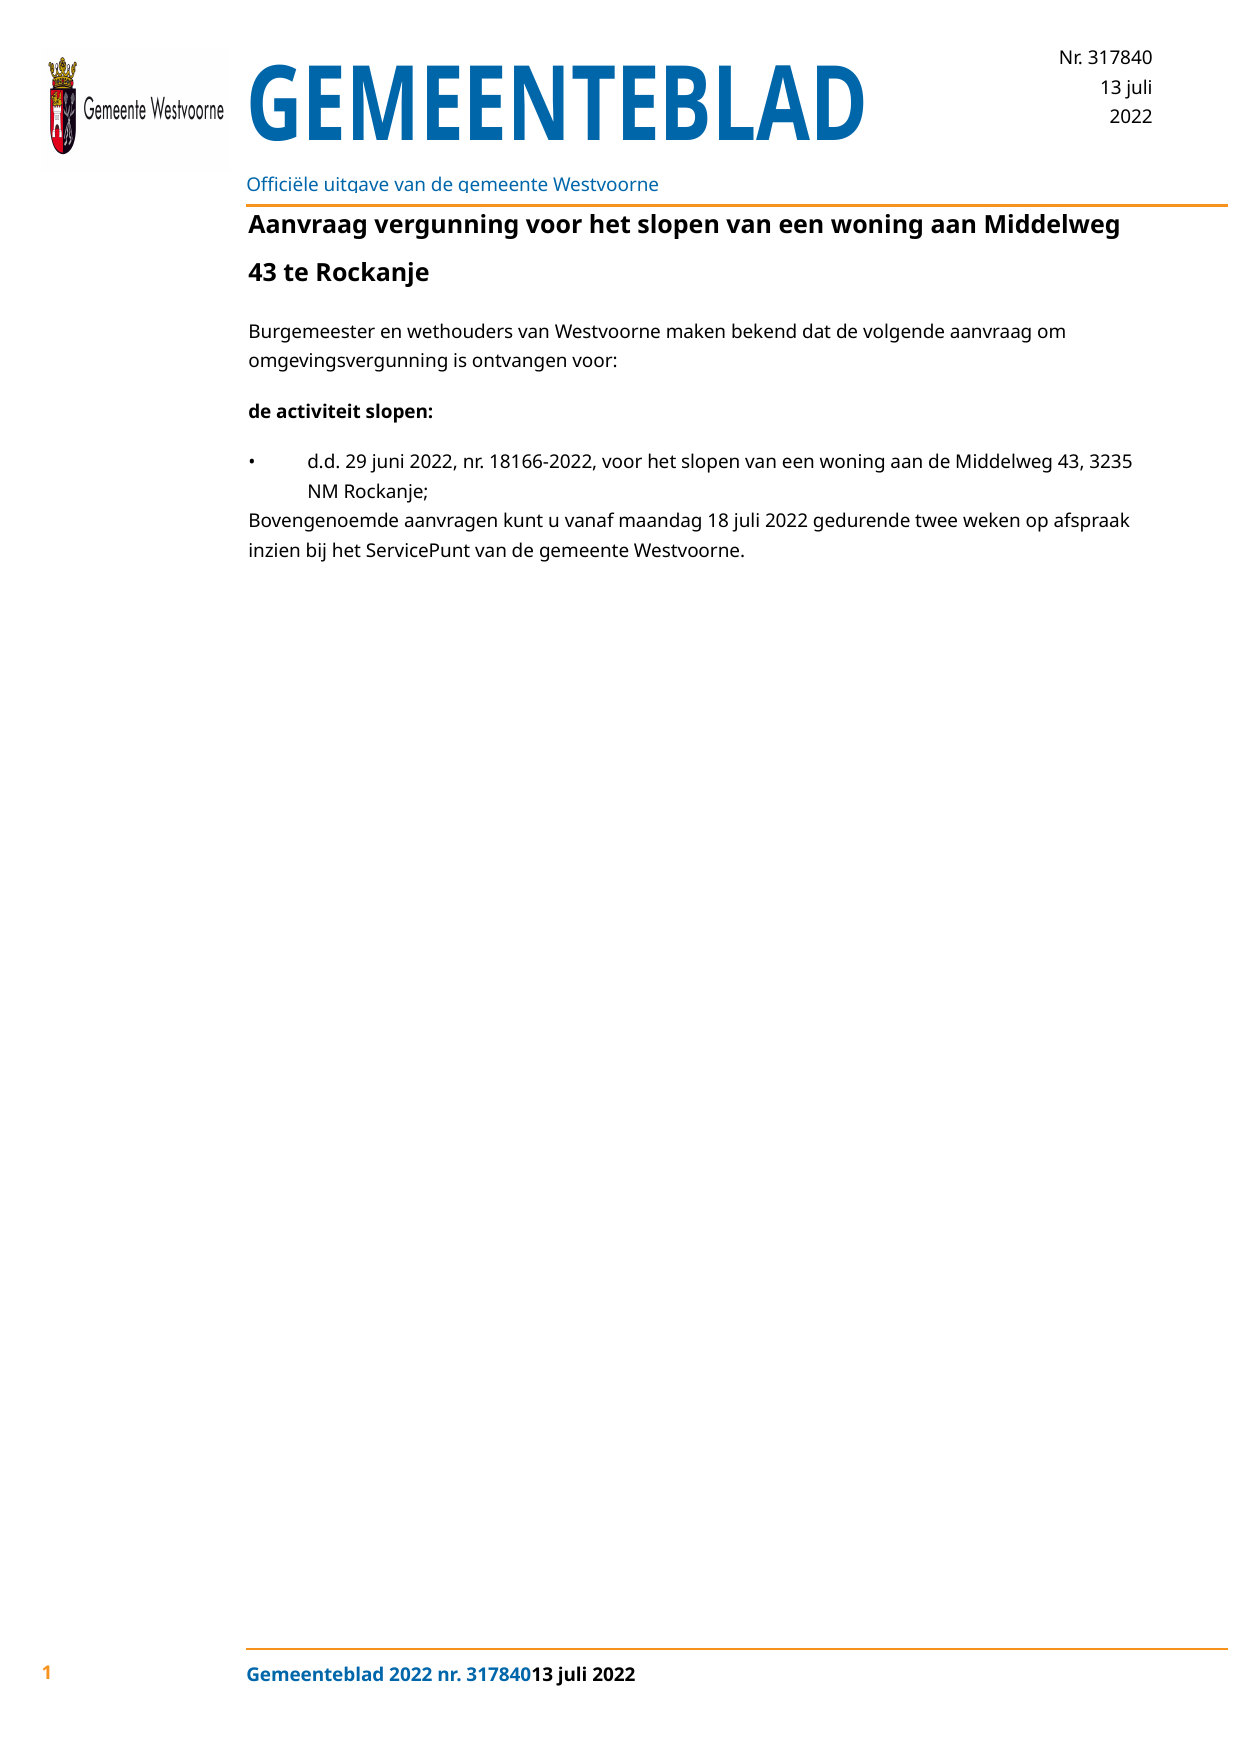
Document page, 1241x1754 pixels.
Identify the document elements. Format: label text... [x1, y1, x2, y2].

text Bovengenoemde aanvragen kunt u vanaf maandag 18 juli 2022 gedurende twee weken op afspraak inzien bij het ServicePunt van de gemeente Westvoorne. [248, 507, 1152, 563]
text de activiteit slopen: [248, 398, 1152, 424]
picture [41, 47, 231, 172]
text Aanvraag vergunning voor het slopen van een woning aan Middelweg 43 te Rockanje [248, 207, 1152, 288]
text Burgemeester en wethouders van Westvoorne maken bekend dat de volgende aanvraag om omgevingsvergunning is ontvangen voor: [248, 318, 1152, 373]
list d.d. 29 juni 2022, nr. 18166-2022, voor het slopen van een woning aan de Middelweg 43, 3235 NM Rockanje; [248, 448, 1152, 504]
